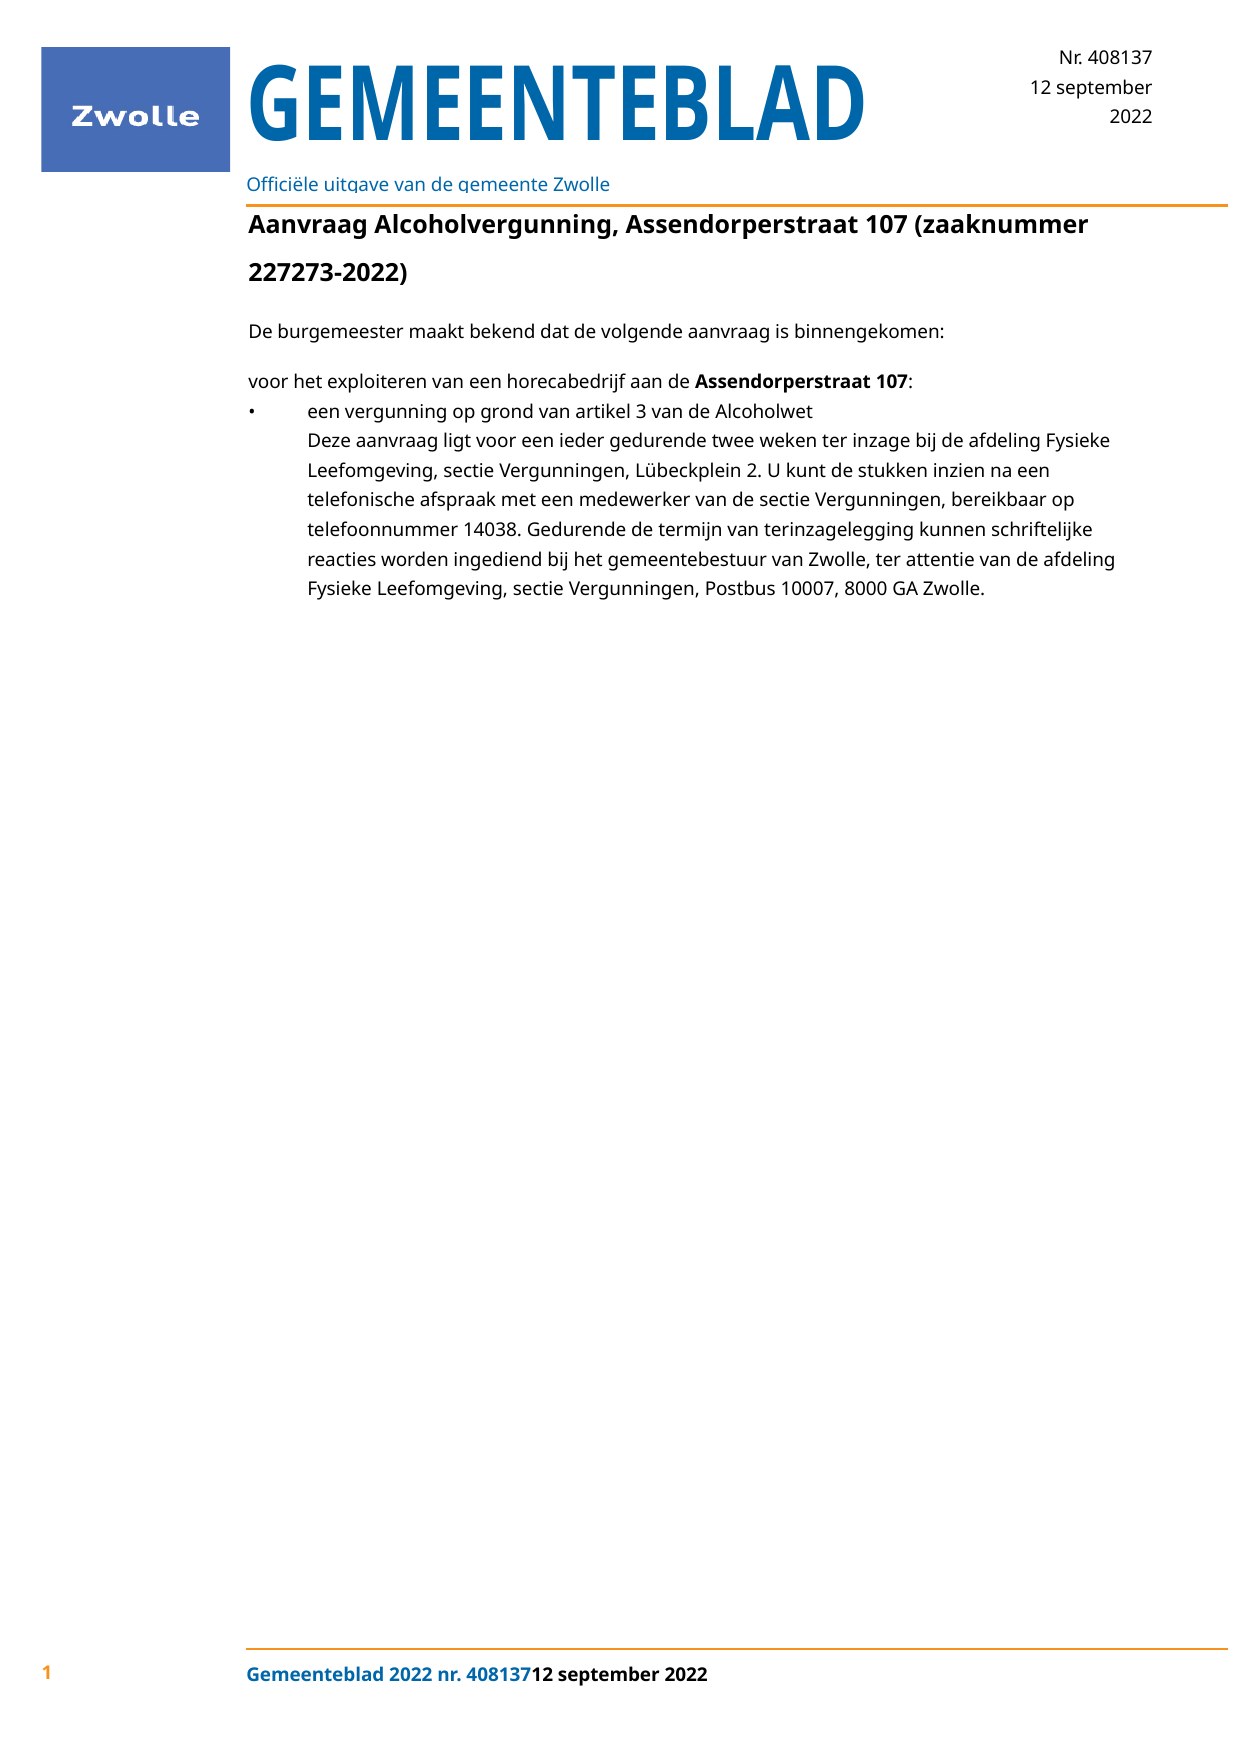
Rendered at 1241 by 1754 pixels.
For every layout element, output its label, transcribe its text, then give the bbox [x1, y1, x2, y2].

list een vergunning op grond van artikel 3 van de Alcoholwet [248, 398, 1152, 424]
text Aanvraag Alcoholvergunning, Assendorperstraat 107 (zaaknummer 227273-2022) [248, 207, 1152, 288]
list Deze aanvraag ligt voor een ieder gedurende twee weken ter inzage bij de afdeling Fysieke Leefomgeving, sectie Vergunningen, Lübeckplein 2. U kunt de stukken inzien na een telefonische afspraak met een medewerker van de sectie Vergunningen, bereikbaar op telefoonnummer 14038. Gedurende de termijn van terinzagelegging kunnen schriftelijke reacties worden ingediend bij het gemeentebestuur van Zwolle, ter attentie van de afdeling Fysieke Leefomgeving, sectie Vergunningen, Postbus 10007, 8000 GA Zwolle. [248, 427, 1152, 601]
text De burgemeester maakt bekend dat de volgende aanvraag is binnengekomen: [248, 318, 1152, 344]
picture [41, 47, 231, 172]
text voor het exploiteren van een horecabedrijf aan de Assendorperstraat 107: [248, 368, 1152, 394]
